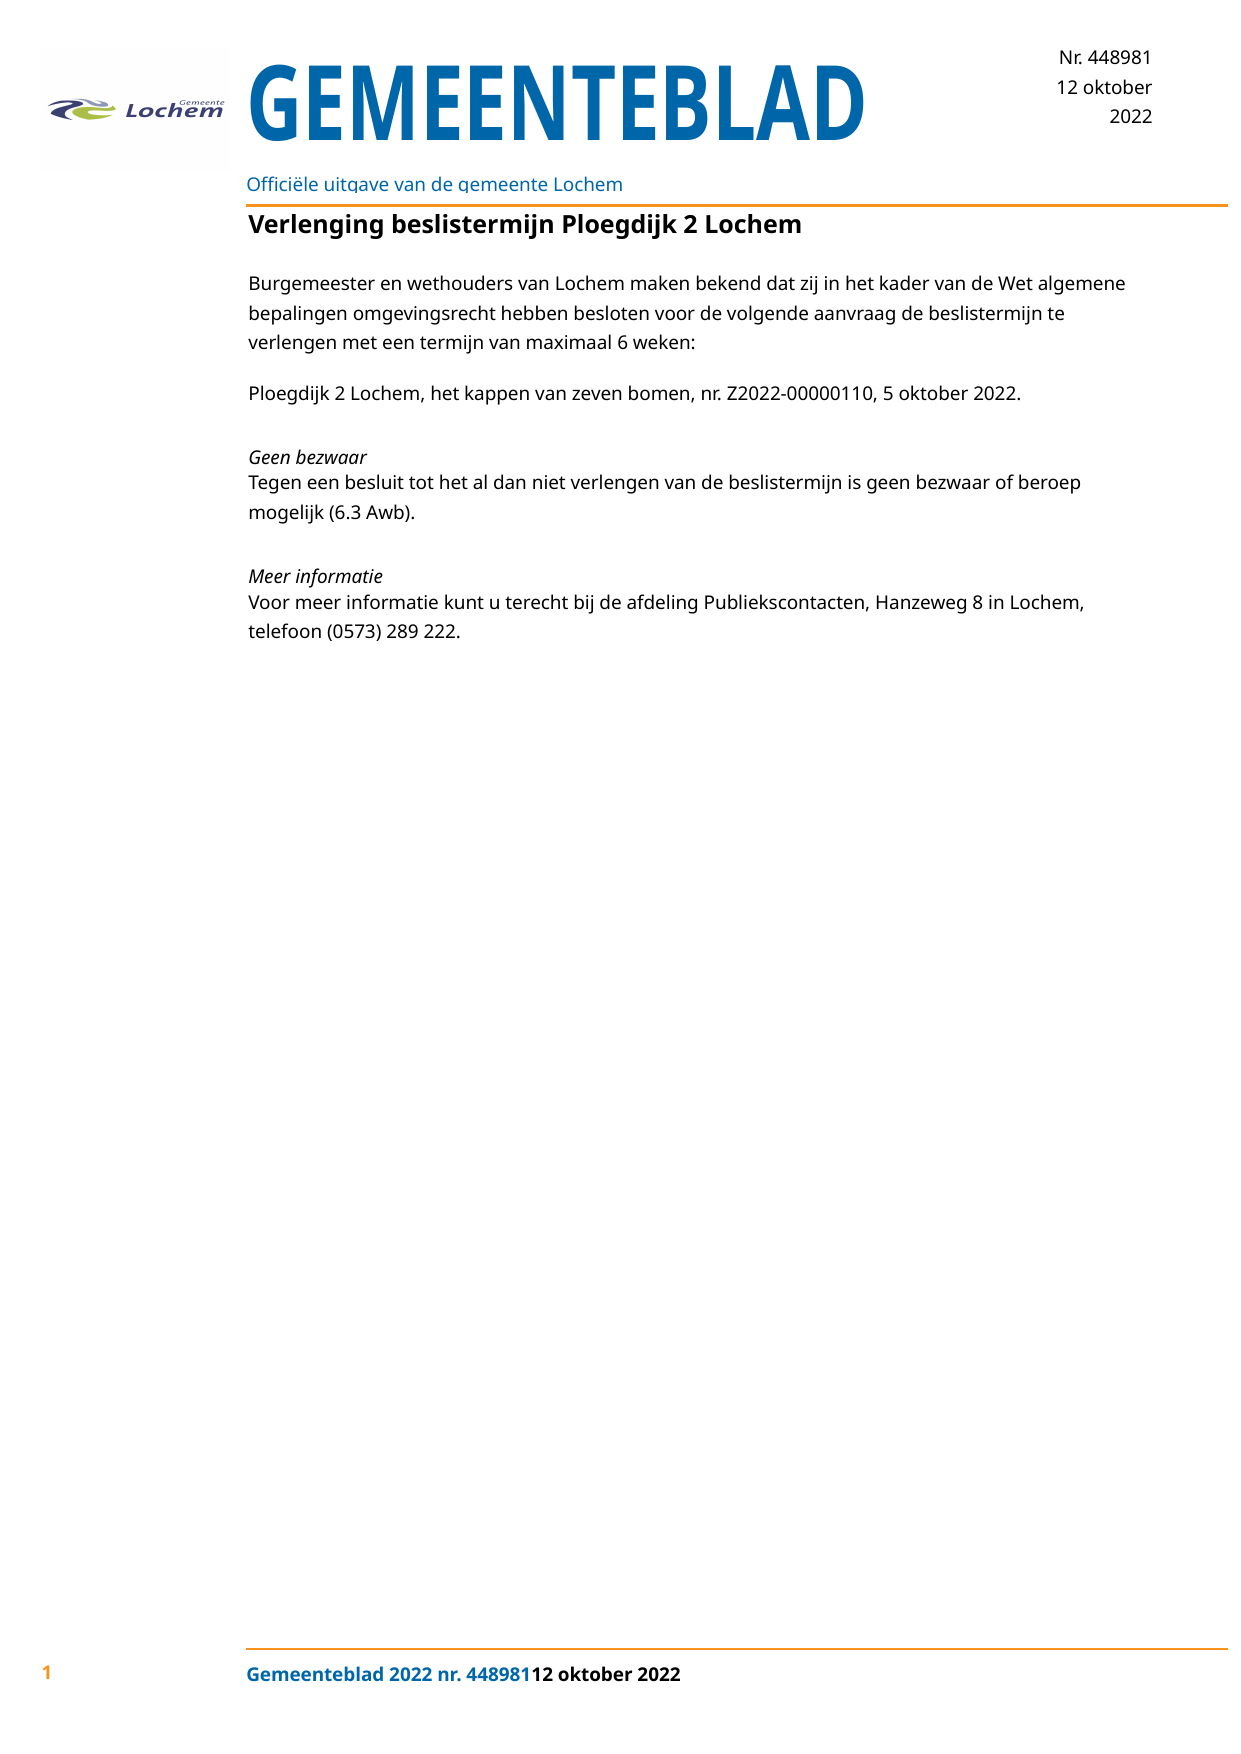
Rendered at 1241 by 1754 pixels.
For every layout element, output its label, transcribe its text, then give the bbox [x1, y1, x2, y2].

text Voor meer informatie kunt u terecht bij de afdeling Publiekscontacten, Hanzeweg 8 in Lochem, telefoon (0573) 289 222. [248, 589, 1152, 644]
text Geen bezwaar [248, 444, 1152, 469]
text Meer informatie [248, 563, 1152, 589]
text Burgemeester en wethouders van Lochem maken bekend dat zij in het kader van de Wet algemene bepalingen omgevingsrecht hebben besloten voor de volgende aanvraag de beslistermijn te verlengen met een termijn van maximaal 6 weken: [248, 270, 1152, 355]
text Verlenging beslistermijn Ploegdijk 2 Lochem [248, 207, 1152, 241]
picture [41, 47, 231, 172]
text Ploegdijk 2 Lochem, het kappen van zeven bomen, nr. Z2022-00000110, 5 oktober 2022. [248, 380, 1152, 406]
text Tegen een besluit tot het al dan niet verlengen van de beslistermijn is geen bezwaar of beroep mogelijk (6.3 Awb). [248, 469, 1152, 525]
